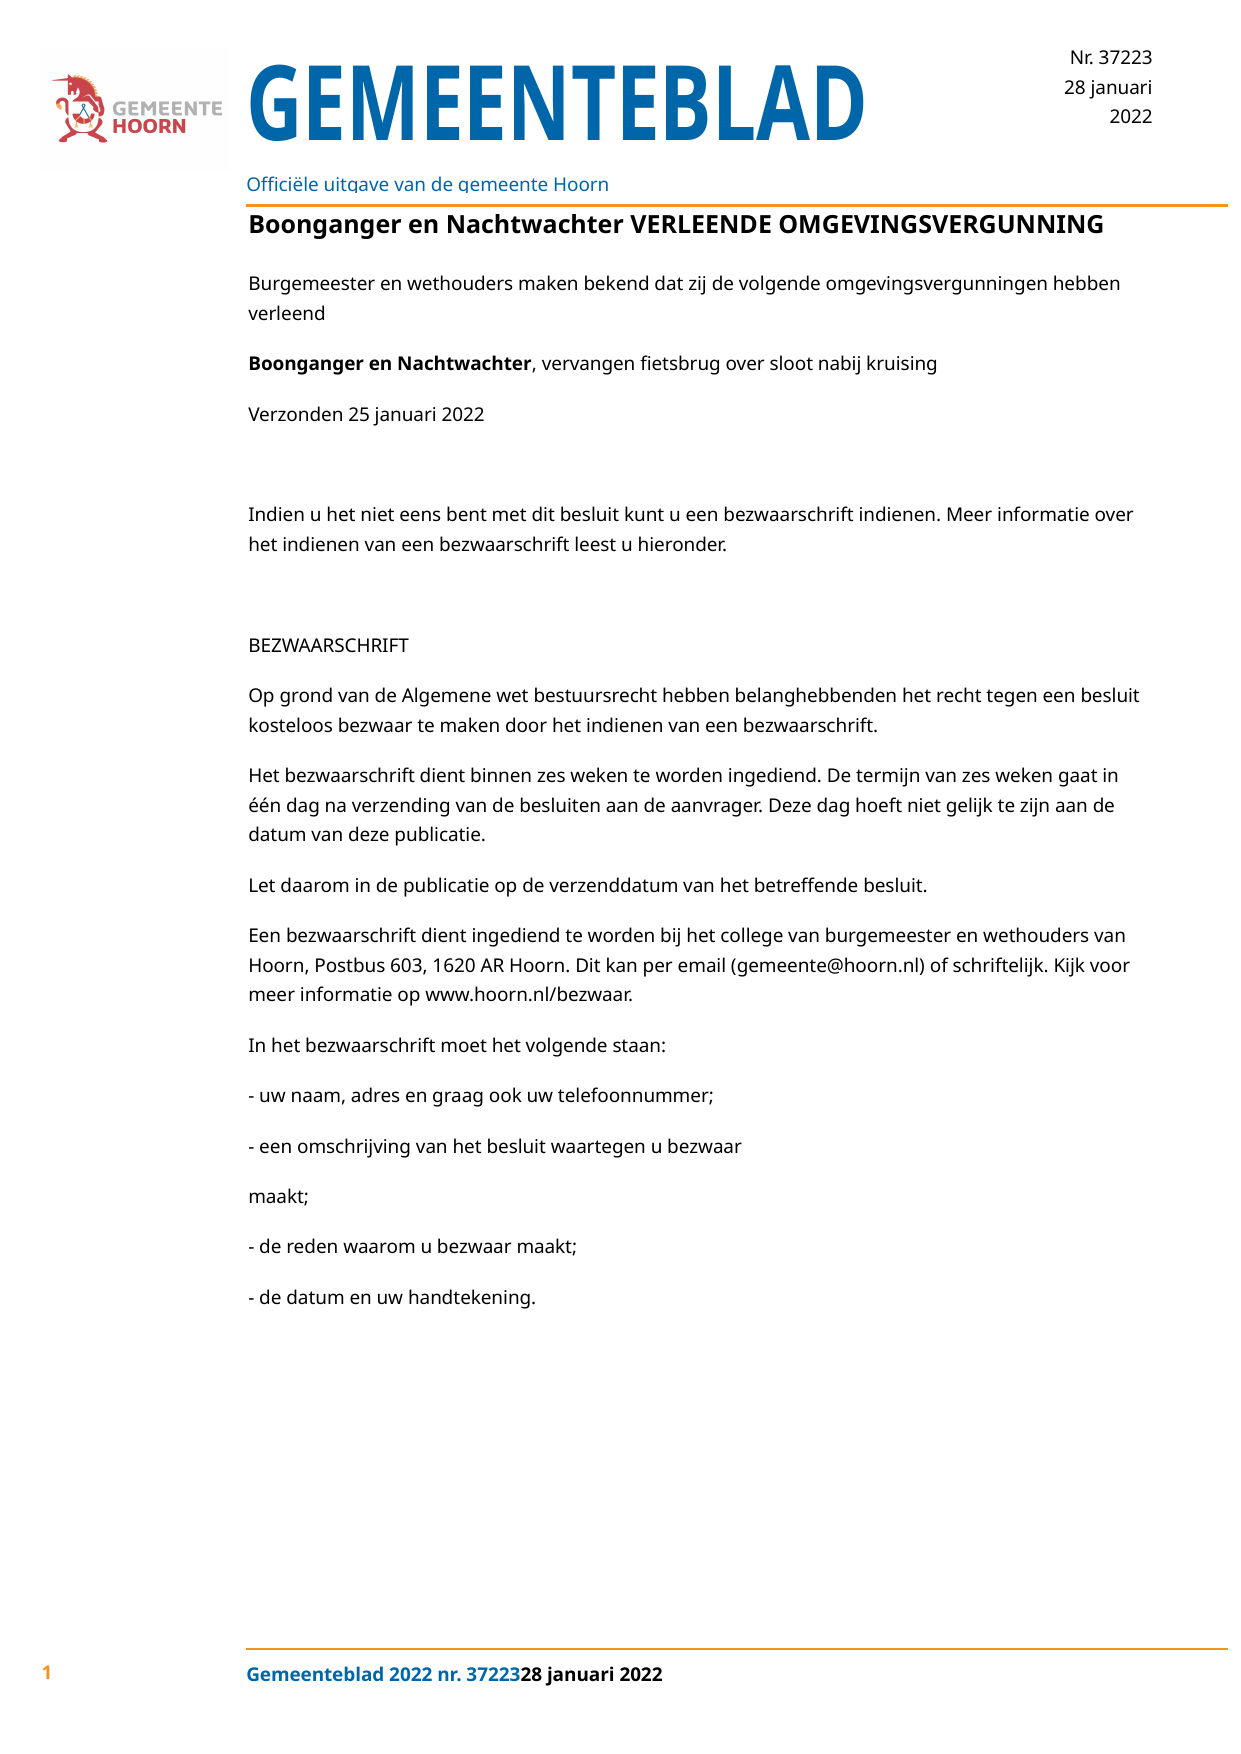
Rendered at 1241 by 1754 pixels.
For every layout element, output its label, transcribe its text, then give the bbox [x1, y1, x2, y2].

text In het bezwaarschrift moet het volgende staan: [248, 1032, 1152, 1058]
text - uw naam, adres en graag ook uw telefoonnummer; [248, 1082, 1152, 1108]
text Het bezwaarschrift dient binnen zes weken te worden ingediend. De termijn van zes weken gaat in één dag na verzending van de besluiten aan de aanvrager. Deze dag hoeft niet gelijk te zijn aan de datum van deze publicatie. [248, 762, 1152, 847]
text Indien u het niet eens bent met dit besluit kunt u een bezwaarschrift indienen. Meer informatie over het indienen van een bezwaarschrift leest u hieronder. [248, 502, 1152, 557]
text Let daarom in de publicatie op de verzenddatum van het betreffende besluit. [248, 872, 1152, 898]
text - de datum en uw handtekening. [248, 1284, 1152, 1310]
text maakt; [248, 1183, 1152, 1209]
text BEZWAARSCHRIFT [248, 632, 1152, 658]
text Burgemeester en wethouders maken bekend dat zij de volgende omgevingsvergunningen hebben verleend [248, 270, 1152, 326]
text - een omschrijving van het besluit waartegen u bezwaar [248, 1133, 1152, 1158]
text - de reden waarom u bezwaar maakt; [248, 1234, 1152, 1259]
text Boonganger en Nachtwachter, vervangen fietsbrug over sloot nabij kruising [248, 350, 1152, 376]
text Op grond van de Algemene wet bestuursrecht hebben belanghebbenden het recht tegen een besluit kosteloos bezwaar te maken door het indienen van een bezwaarschrift. [248, 682, 1152, 738]
text Een bezwaarschrift dient ingediend te worden bij het college van burgemeester en wethouders van Hoorn, Postbus 603, 1620 AR Hoorn. Dit kan per email (gemeente@hoorn.nl) of schriftelijk. Kijk voor meer informatie op www.hoorn.nl/bezwaar. [248, 922, 1152, 1007]
text Verzonden 25 januari 2022 [248, 401, 1152, 426]
text Boonganger en Nachtwachter VERLEENDE OMGEVINGSVERGUNNING [248, 207, 1152, 241]
picture [41, 47, 231, 172]
